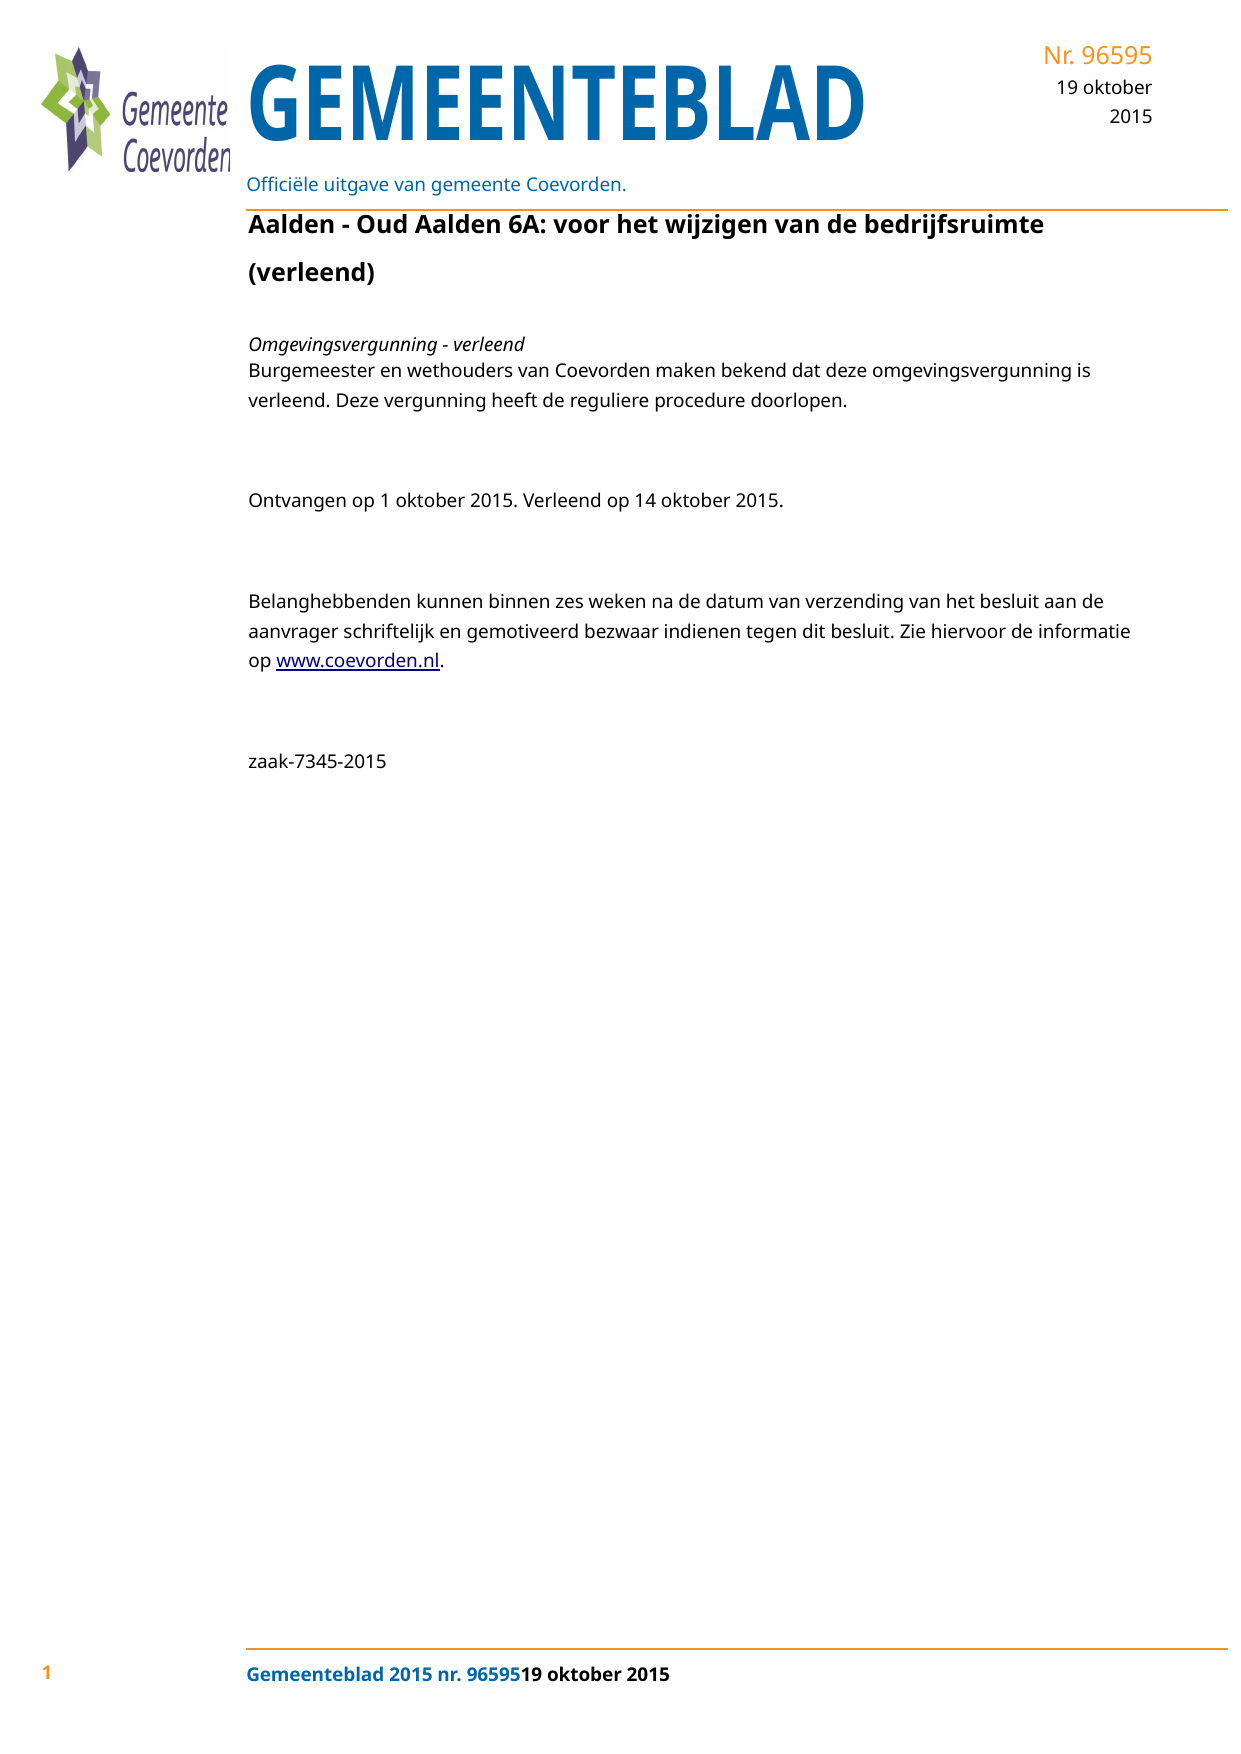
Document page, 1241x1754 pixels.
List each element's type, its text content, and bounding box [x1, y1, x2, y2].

text Burgemeester en wethouders van Coevorden maken bekend dat deze omgevingsvergunning is verleend. Deze vergunning heeft de reguliere procedure doorlopen. [248, 357, 1152, 412]
text Ontvangen op 1 oktober 2015. Verleend op 14 oktober 2015. [248, 488, 1152, 513]
text Aalden - Oud Aalden 6A: voor het wijzigen van de bedrijfsruimte (verleend) [248, 211, 1152, 288]
text zaak-7345-2015 [248, 748, 1152, 774]
text Omgevingsvergunning - verleend [248, 331, 1152, 357]
text Belanghebbenden kunnen binnen zes weken na de datum van verzending van het besluit aan de aanvrager schriftelijk en gemotiveerd bezwaar indienen tegen dit besluit. Zie hiervoor de informatie op www.coevorden.nl. [248, 588, 1152, 673]
picture [41, 47, 231, 172]
